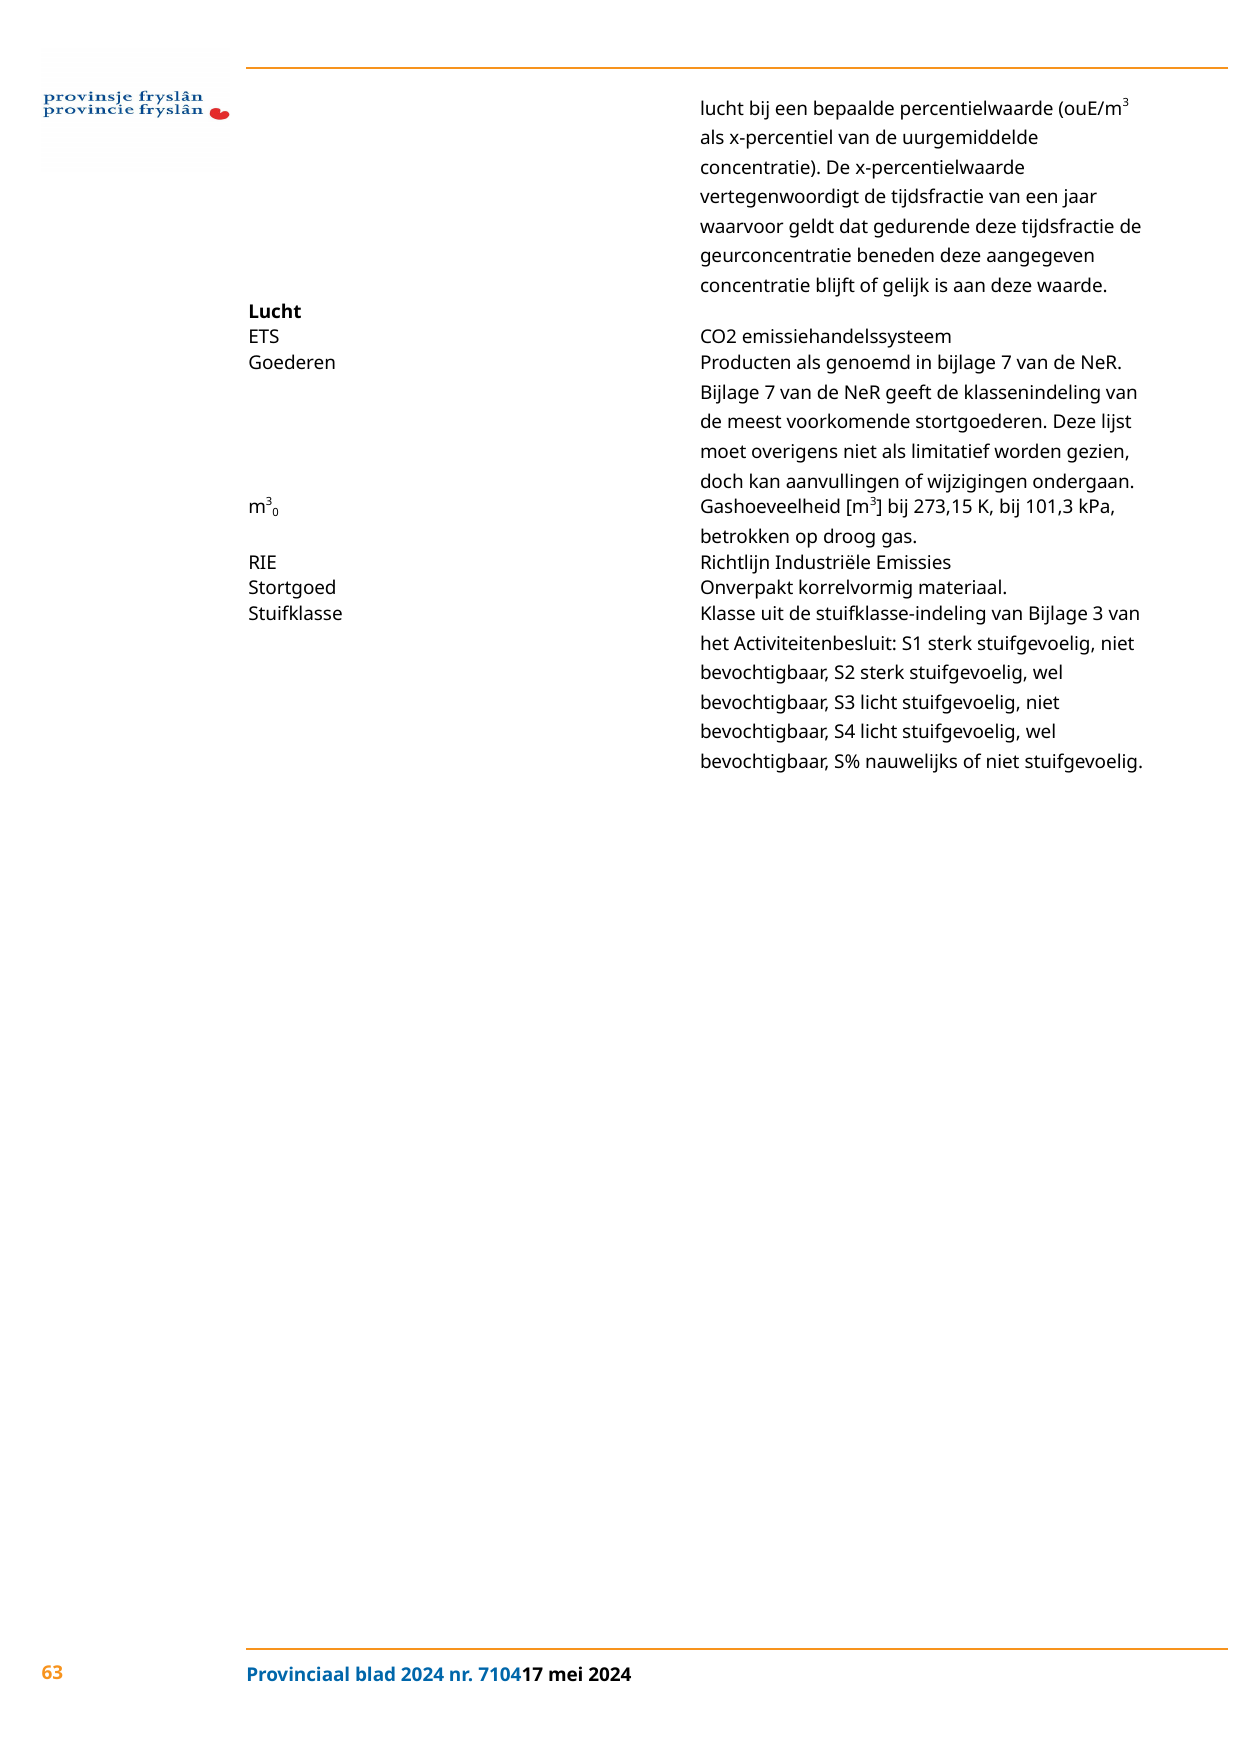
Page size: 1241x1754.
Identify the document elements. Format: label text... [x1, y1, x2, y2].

table_cell CO2 emissiehandelssysteem [700, 324, 1152, 349]
table_cell [248, 95, 700, 298]
table_cell Stuifklasse [248, 600, 700, 774]
table_cell Goederen [248, 350, 700, 493]
table_cell ETS [248, 324, 700, 349]
table_cell Gashoeveelheid [m3] bij 273,15 K, bij 101,3 kPa, betrokken op droog gas. [700, 494, 1152, 549]
table_cell Onverpakt korrelvormig materiaal. [700, 575, 1152, 600]
table_cell m30 [248, 494, 700, 549]
picture [41, 47, 231, 172]
table_cell Lucht [248, 298, 700, 324]
table_cell Stortgoed [248, 575, 700, 600]
table_cell RIE [248, 549, 700, 574]
table_cell Richtlijn Industriële Emissies [700, 549, 1152, 574]
table_cell Producten als genoemd in bijlage 7 van de NeR. Bijlage 7 van de NeR geeft de klassenindeling van de meest voorkomende stortgoederen. Deze lijst moet overigens niet als limitatief worden gezien, doch kan aanvullingen of wijzigingen ondergaan. [700, 350, 1152, 493]
table_cell Klasse uit de stuifklasse-indeling van Bijlage 3 van het Activiteitenbesluit: S1 sterk stuifgevoelig, niet bevochtigbaar, S2 sterk stuifgevoelig, wel bevochtigbaar, S3 licht stuifgevoelig, niet bevochtigbaar, S4 licht stuifgevoelig, wel bevochtigbaar, S% nauwelijks of niet stuifgevoelig. [700, 600, 1152, 774]
table_cell [700, 298, 1152, 324]
table_cell lucht bij een bepaalde percentielwaarde (ouE/m3 als x-percentiel van de uurgemiddelde concentratie). De x-percentielwaarde vertegenwoordigt de tijdsfractie van een jaar waarvoor geldt dat gedurende deze tijdsfractie de geurconcentratie beneden deze aangegeven concentratie blijft of gelijk is aan deze waarde. [700, 95, 1152, 298]
